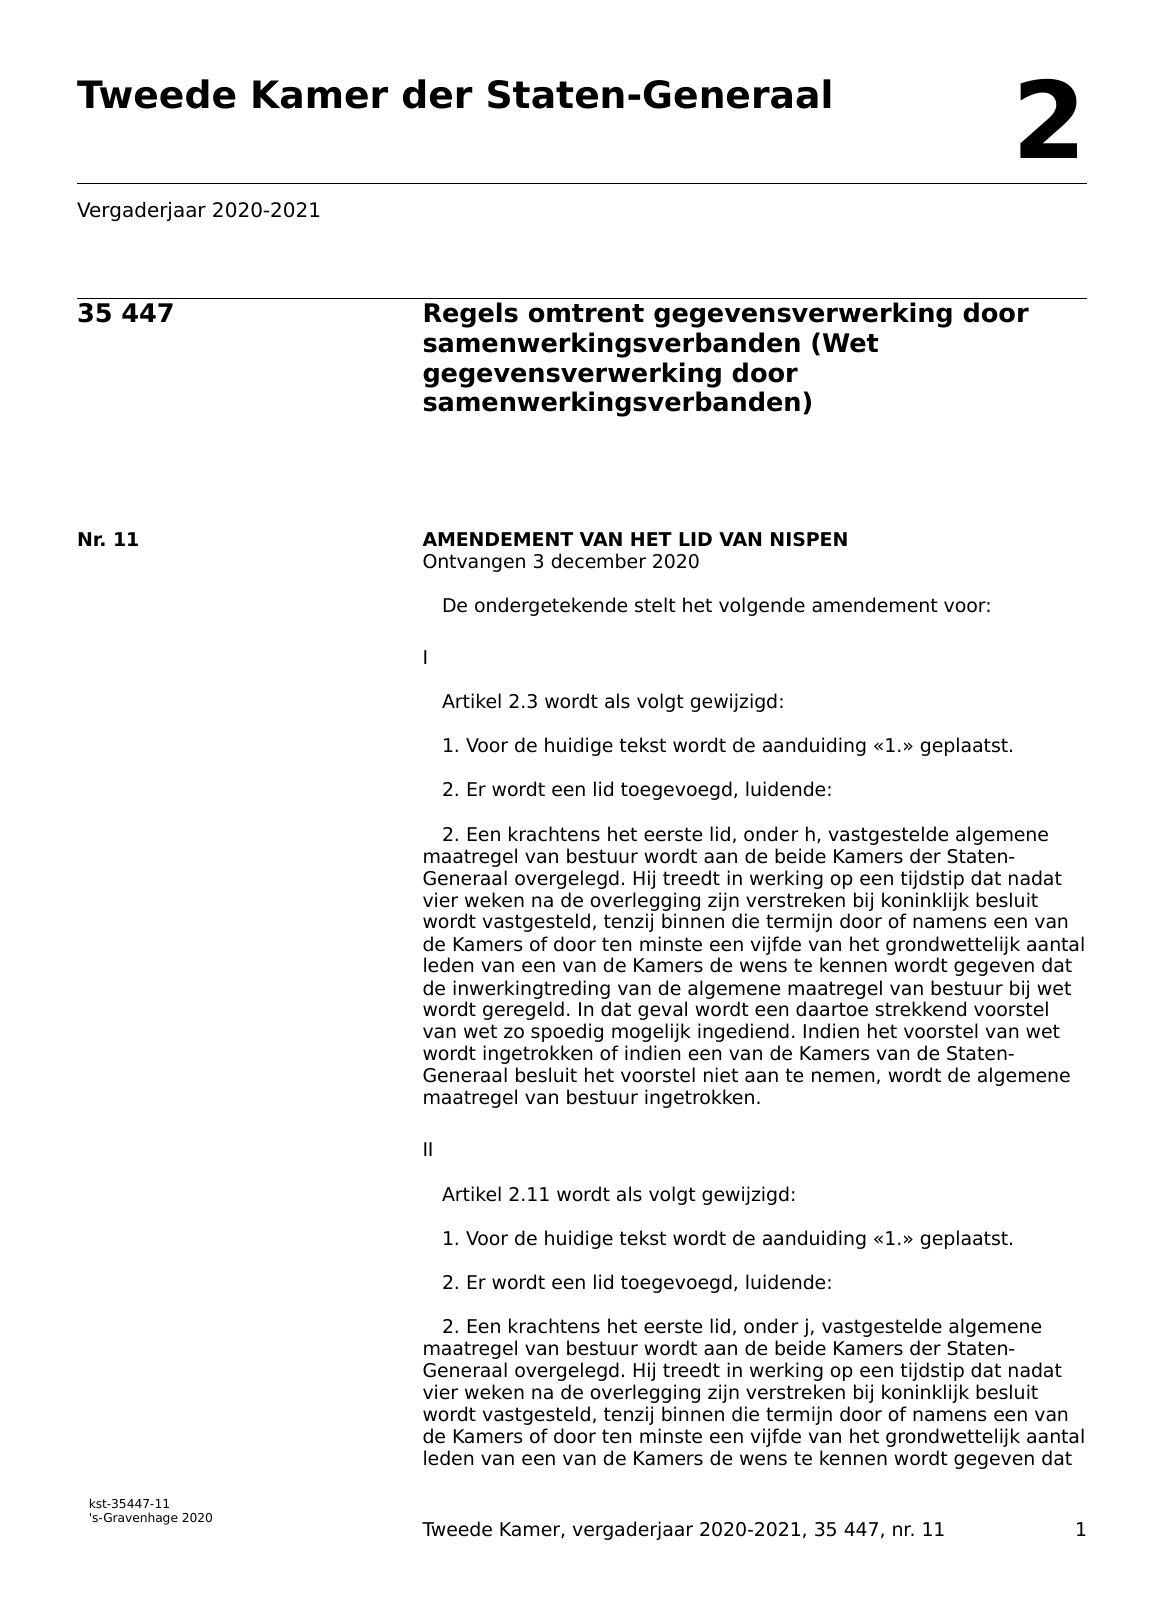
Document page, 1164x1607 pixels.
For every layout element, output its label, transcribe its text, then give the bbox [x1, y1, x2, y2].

text De ondergetekende stelt het volgende amendement voor: [422, 595, 1087, 617]
text 2. Er wordt een lid toegevoegd, luidende: [422, 1272, 1087, 1294]
text 2. Een krachtens het eerste lid, onder j, vastgestelde algemene maatregel van bestuur wordt aan de beide Kamers der Staten-Generaal overgelegd. Hij treedt in werking op een tijdstip dat nadat vier weken na de overlegging zijn verstreken bij koninklijk besluit wordt vastgesteld, tenzij binnen die termijn door of namens een van de Kamers of door ten minste een vijfde van het grondwettelijk aantal leden van een van de Kamers de wens te kennen wordt gegeven dat [422, 1316, 1087, 1470]
subtitle Nr. 11 AMENDEMENT VAN HET LID VAN NISPEN [77, 529, 1087, 551]
text Ontvangen 3 december 2020 [422, 551, 1087, 573]
text Artikel 2.11 wordt als volgt gewijzigd: [422, 1183, 1087, 1205]
table_cell Vergaderjaar 2020-2021 [77, 184, 1087, 298]
text 2. Een krachtens het eerste lid, onder h, vastgestelde algemene maatregel van bestuur wordt aan de beide Kamers der Staten-Generaal overgelegd. Hij treedt in werking op een tijdstip dat nadat vier weken na de overlegging zijn verstreken bij koninklijk besluit wordt vastgesteld, tenzij binnen die termijn door of namens een van de Kamers of door ten minste een vijfde van het grondwettelijk aantal leden van een van de Kamers de wens te kennen wordt gegeven dat de inwerkingtreding van de algemene maatregel van bestuur bij wet wordt geregeld. In dat geval wordt een daartoe strekkend voorstel van wet zo spoedig mogelijk ingediend. Indien het voorstel van wet wordt ingetrokken of indien een van de Kamers van de Staten-Generaal besluit het voorstel niet aan te nemen, wordt de algemene maatregel van bestuur ingetrokken. [422, 823, 1087, 1109]
subtitle 35 447 Regels omtrent gegevensverwerking door samenwerkingsverbanden (Wet gegevensverwerking door samenwerkingsverbanden) [77, 299, 1087, 418]
text kst-35447-11 [88, 1497, 323, 1511]
text 2. Er wordt een lid toegevoegd, luidende: [422, 779, 1087, 801]
text 1. Voor de huidige tekst wordt de aanduiding «1.» geplaatst. [422, 735, 1087, 757]
subtitle II [422, 1139, 1087, 1161]
text Artikel 2.3 wordt als volgt gewijzigd: [422, 691, 1087, 713]
subtitle I [422, 647, 1087, 669]
text 's-Gravenhage 2020 [88, 1511, 323, 1525]
table_header Tweede Kamer der Staten-Generaal [77, 59, 886, 183]
table_header 2 [886, 59, 1087, 183]
text 1. Voor de huidige tekst wordt de aanduiding «1.» geplaatst. [422, 1228, 1087, 1249]
